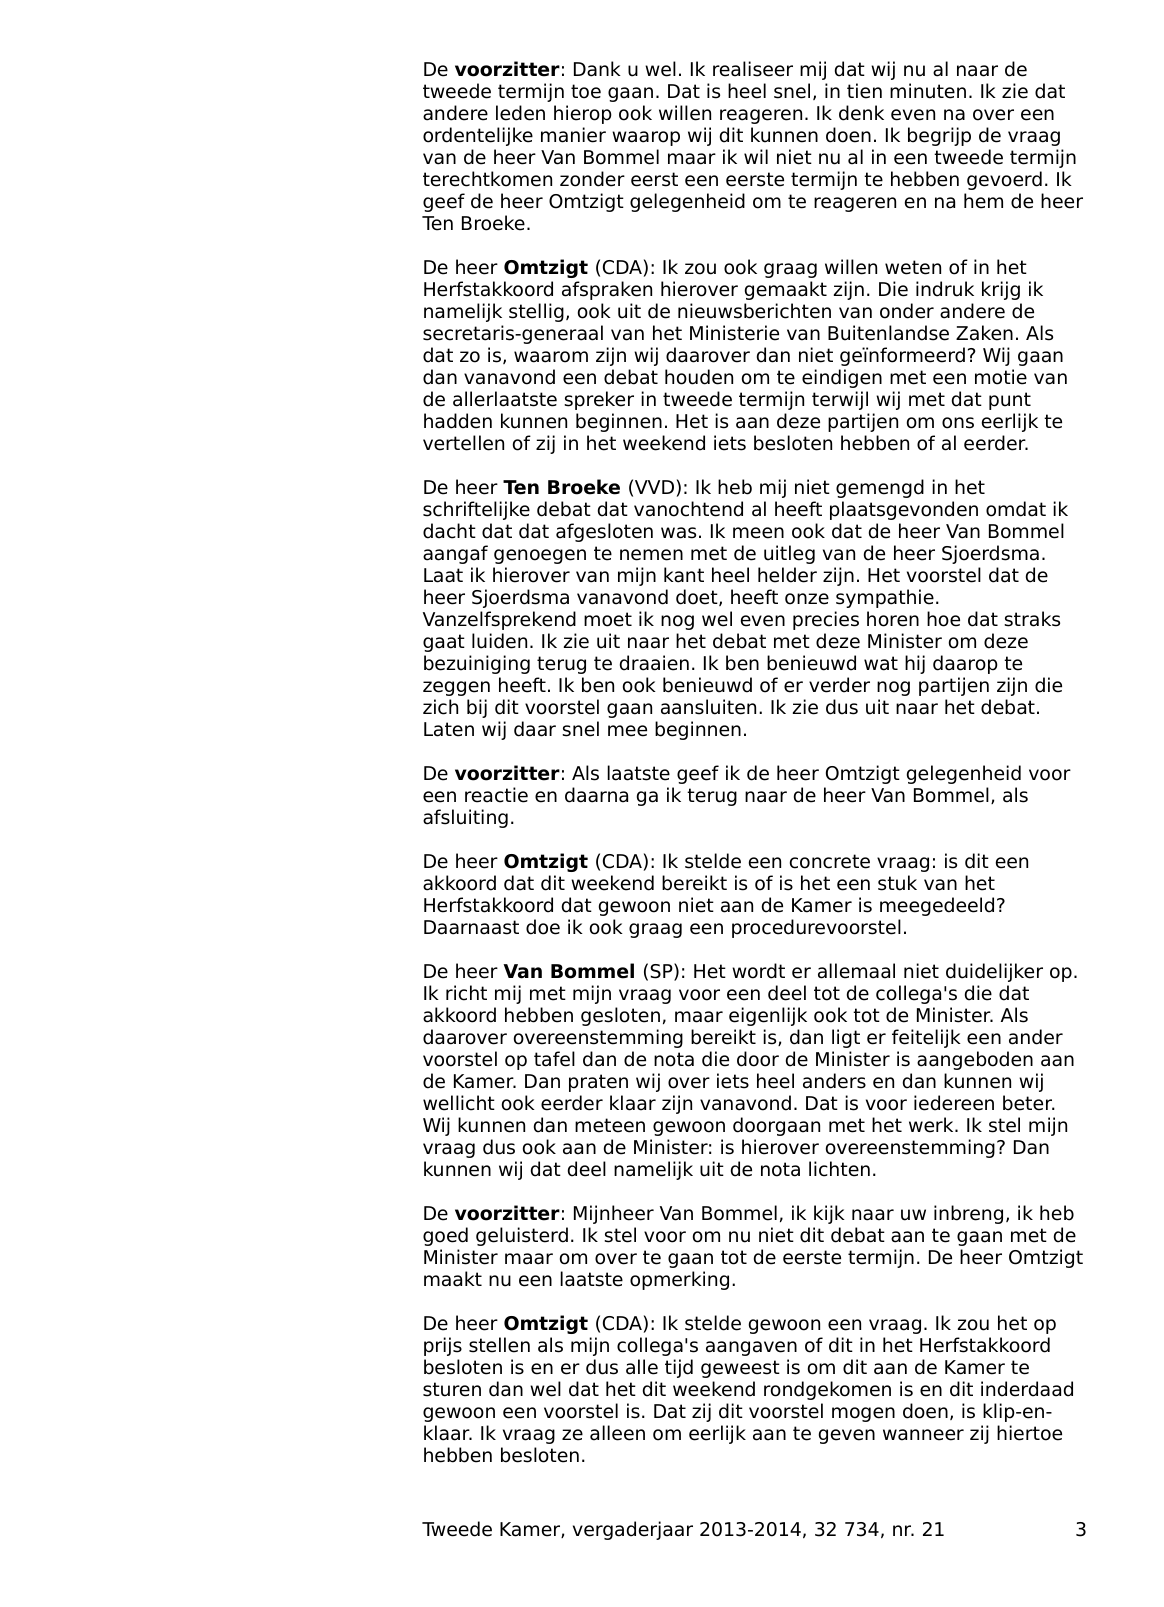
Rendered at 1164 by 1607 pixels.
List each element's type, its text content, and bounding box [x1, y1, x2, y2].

text De heer Omtzigt (CDA): Ik stelde een concrete vraag: is dit een akkoord dat dit weekend bereikt is of is het een stuk van het Herfstakkoord dat gewoon niet aan de Kamer is meegedeeld? Daarnaast doe ik ook graag een procedurevoorstel. [422, 851, 1087, 939]
text De heer Omtzigt (CDA): Ik stelde gewoon een vraag. Ik zou het op prijs stellen als mijn collega's aangaven of dit in het Herfstakkoord besloten is en er dus alle tijd geweest is om dit aan de Kamer te sturen dan wel dat het dit weekend rondgekomen is en dit inderdaad gewoon een voorstel is. Dat zij dit voorstel mogen doen, is klip-en-klaar. Ik vraag ze alleen om eerlijk aan te geven wanneer zij hiertoe hebben besloten. [422, 1313, 1087, 1467]
text De heer Omtzigt (CDA): Ik zou ook graag willen weten of in het Herfstakkoord afspraken hierover gemaakt zijn. Die indruk krijg ik namelijk stellig, ook uit de nieuwsberichten van onder andere de secretaris-generaal van het Ministerie van Buitenlandse Zaken. Als dat zo is, waarom zijn wij daarover dan niet geïnformeerd? Wij gaan dan vanavond een debat houden om te eindigen met een motie van de allerlaatste spreker in tweede termijn terwijl wij met dat punt hadden kunnen beginnen. Het is aan deze partijen om ons eerlijk te vertellen of zij in het weekend iets besloten hebben of al eerder. [422, 257, 1087, 455]
text De heer Van Bommel (SP): Het wordt er allemaal niet duidelijker op. Ik richt mij met mijn vraag voor een deel tot de collega's die dat akkoord hebben gesloten, maar eigenlijk ook tot de Minister. Als daarover overeenstemming bereikt is, dan ligt er feitelijk een ander voorstel op tafel dan de nota die door de Minister is aangeboden aan de Kamer. Dan praten wij over iets heel anders en dan kunnen wij wellicht ook eerder klaar zijn vanavond. Dat is voor iedereen beter. Wij kunnen dan meteen gewoon doorgaan met het werk. Ik stel mijn vraag dus ook aan de Minister: is hierover overeenstemming? Dan kunnen wij dat deel namelijk uit de nota lichten. [422, 961, 1087, 1181]
text De voorzitter: Als laatste geef ik de heer Omtzigt gelegenheid voor een reactie en daarna ga ik terug naar de heer Van Bommel, als afsluiting. [422, 763, 1087, 829]
text De voorzitter: Dank u wel. Ik realiseer mij dat wij nu al naar de tweede termijn toe gaan. Dat is heel snel, in tien minuten. Ik zie dat andere leden hierop ook willen reageren. Ik denk even na over een ordentelijke manier waarop wij dit kunnen doen. Ik begrijp de vraag van de heer Van Bommel maar ik wil niet nu al in een tweede termijn terechtkomen zonder eerst een eerste termijn te hebben gevoerd. Ik geef de heer Omtzigt gelegenheid om te reageren en na hem de heer Ten Broeke. [422, 59, 1087, 235]
text De voorzitter: Mijnheer Van Bommel, ik kijk naar uw inbreng, ik heb goed geluisterd. Ik stel voor om nu niet dit debat aan te gaan met de Minister maar om over te gaan tot de eerste termijn. De heer Omtzigt maakt nu een laatste opmerking. [422, 1203, 1087, 1291]
text De heer Ten Broeke (VVD): Ik heb mij niet gemengd in het schriftelijke debat dat vanochtend al heeft plaatsgevonden omdat ik dacht dat dat afgesloten was. Ik meen ook dat de heer Van Bommel aangaf genoegen te nemen met de uitleg van de heer Sjoerdsma. Laat ik hierover van mijn kant heel helder zijn. Het voorstel dat de heer Sjoerdsma vanavond doet, heeft onze sympathie. Vanzelfsprekend moet ik nog wel even precies horen hoe dat straks gaat luiden. Ik zie uit naar het debat met deze Minister om deze bezuiniging terug te draaien. Ik ben benieuwd wat hij daarop te zeggen heeft. Ik ben ook benieuwd of er verder nog partijen zijn die zich bij dit voorstel gaan aansluiten. Ik zie dus uit naar het debat. Laten wij daar snel mee beginnen. [422, 477, 1087, 741]
